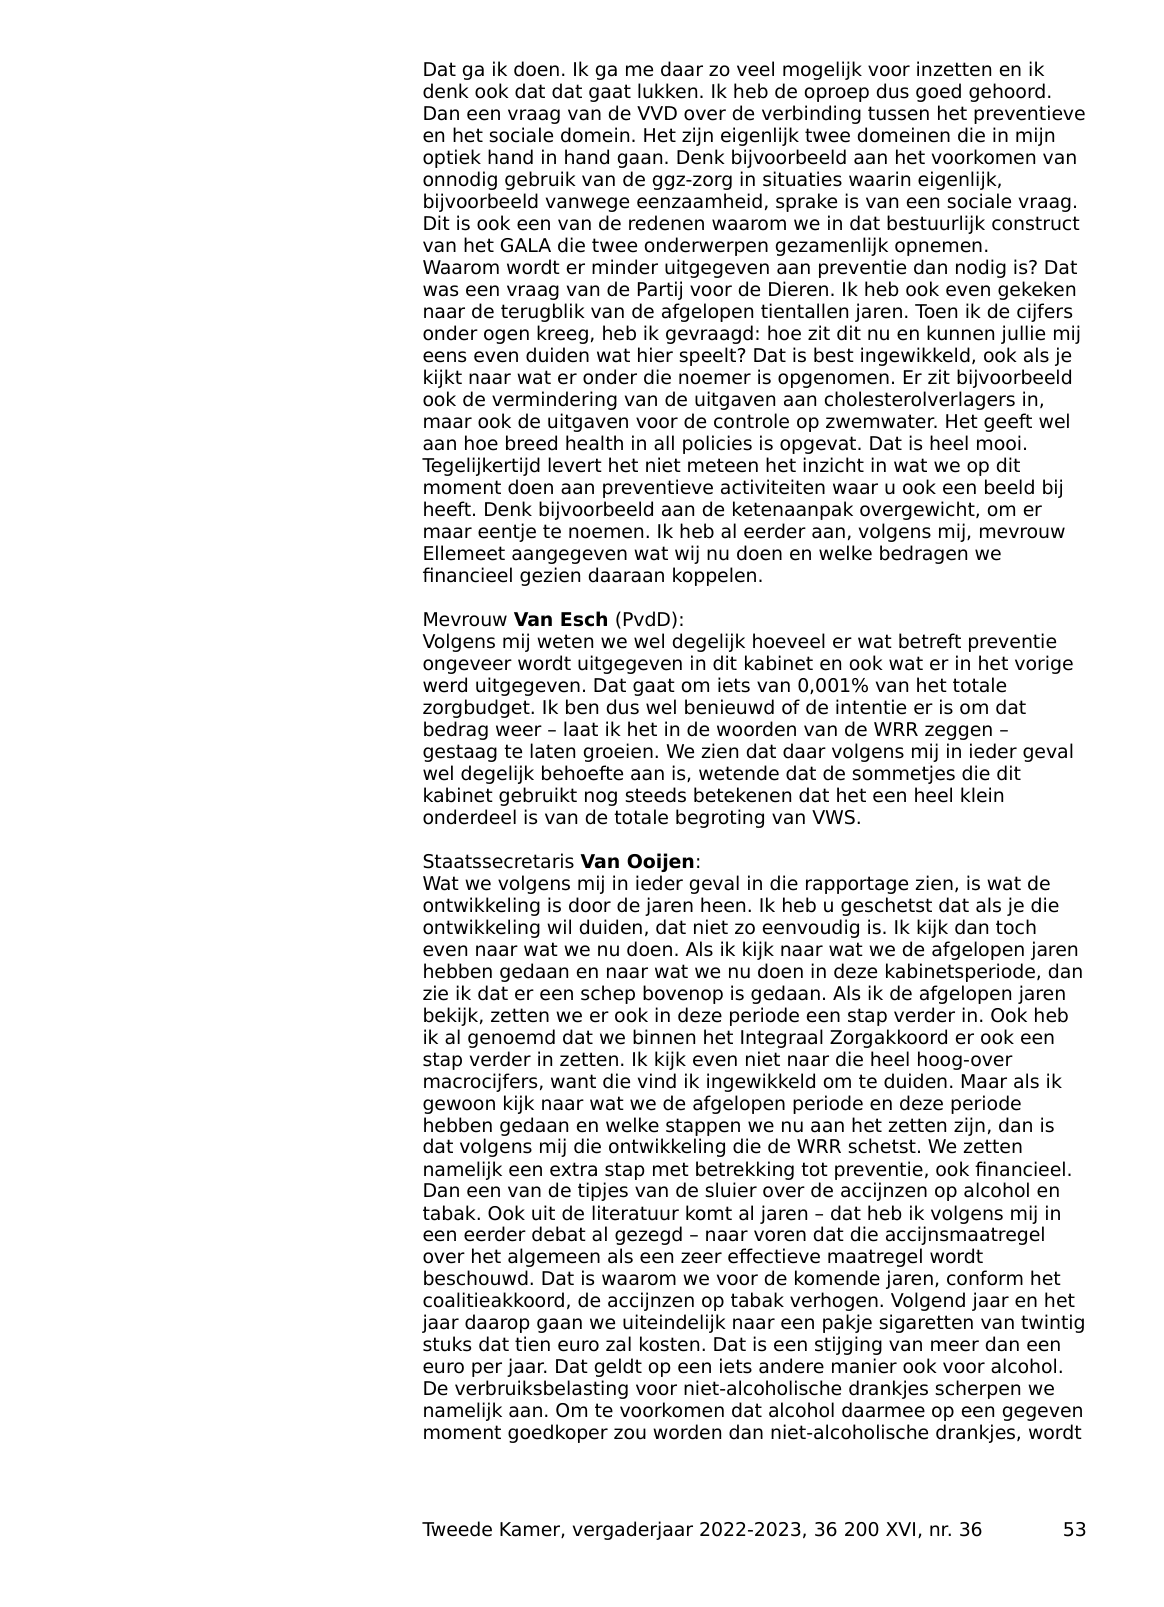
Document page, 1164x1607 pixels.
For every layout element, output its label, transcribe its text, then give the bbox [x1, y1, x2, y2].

text Dan een van de tipjes van de sluier over de accijnzen op alcohol en tabak. Ook uit de literatuur komt al jaren – dat heb ik volgens mij in een eerder debat al gezegd – naar voren dat die accijnsmaatregel over het algemeen als een zeer effectieve maatregel wordt beschouwd. Dat is waarom we voor de komende jaren, conform het coalitieakkoord, de accijnzen op tabak verhogen. Volgend jaar en het jaar daarop gaan we uiteindelijk naar een pakje sigaretten van twintig stuks dat tien euro zal kosten. Dat is een stijging van meer dan een euro per jaar. Dat geldt op een iets andere manier ook voor alcohol. De verbruiksbelasting voor niet-alcoholische drankjes scherpen we namelijk aan. Om te voorkomen dat alcohol daarmee op een gegeven moment goedkoper zou worden dan niet-alcoholische drankjes, wordt [422, 1180, 1087, 1444]
text Waarom wordt er minder uitgegeven aan preventie dan nodig is? Dat was een vraag van de Partij voor de Dieren. Ik heb ook even gekeken naar de terugblik van de afgelopen tientallen jaren. Toen ik de cijfers onder ogen kreeg, heb ik gevraagd: hoe zit dit nu en kunnen jullie mij eens even duiden wat hier speelt? Dat is best ingewikkeld, ook als je kijkt naar wat er onder die noemer is opgenomen. Er zit bijvoorbeeld ook de vermindering van de uitgaven aan cholesterolverlagers in, maar ook de uitgaven voor de controle op zwemwater. Het geeft wel aan hoe breed health in all policies is opgevat. Dat is heel mooi. Tegelijkertijd levert het niet meteen het inzicht in wat we op dit moment doen aan preventieve activiteiten waar u ook een beeld bij heeft. Denk bijvoorbeeld aan de ketenaanpak overgewicht, om er maar eentje te noemen. Ik heb al eerder aan, volgens mij, mevrouw Ellemeet aangegeven wat wij nu doen en welke bedragen we financieel gezien daaraan koppelen. [422, 257, 1087, 587]
text Staatssecretaris Van Ooijen: [422, 851, 1087, 873]
text Wat we volgens mij in ieder geval in die rapportage zien, is wat de ontwikkeling is door de jaren heen. Ik heb u geschetst dat als je die ontwikkeling wil duiden, dat niet zo eenvoudig is. Ik kijk dan toch even naar wat we nu doen. Als ik kijk naar wat we de afgelopen jaren hebben gedaan en naar wat we nu doen in deze kabinetsperiode, dan zie ik dat er een schep bovenop is gedaan. Als ik de afgelopen jaren bekijk, zetten we er ook in deze periode een stap verder in. Ook heb ik al genoemd dat we binnen het Integraal Zorgakkoord er ook een stap verder in zetten. Ik kijk even niet naar die heel hoog-over macrocijfers, want die vind ik ingewikkeld om te duiden. Maar als ik gewoon kijk naar wat we de afgelopen periode en deze periode hebben gedaan en welke stappen we nu aan het zetten zijn, dan is dat volgens mij die ontwikkeling die de WRR schetst. We zetten namelijk een extra stap met betrekking tot preventie, ook financieel. [422, 873, 1087, 1180]
text Volgens mij weten we wel degelijk hoeveel er wat betreft preventie ongeveer wordt uitgegeven in dit kabinet en ook wat er in het vorige werd uitgegeven. Dat gaat om iets van 0,001% van het totale zorgbudget. Ik ben dus wel benieuwd of de intentie er is om dat bedrag weer – laat ik het in de woorden van de WRR zeggen – gestaag te laten groeien. We zien dat daar volgens mij in ieder geval wel degelijk behoefte aan is, wetende dat de sommetjes die dit kabinet gebruikt nog steeds betekenen dat het een heel klein onderdeel is van de totale begroting van VWS. [422, 631, 1087, 828]
text Mevrouw Van Esch (PvdD): [422, 609, 1087, 631]
text Dat ga ik doen. Ik ga me daar zo veel mogelijk voor inzetten en ik denk ook dat dat gaat lukken. Ik heb de oproep dus goed gehoord. [422, 59, 1087, 103]
text Dan een vraag van de VVD over de verbinding tussen het preventieve en het sociale domein. Het zijn eigenlijk twee domeinen die in mijn optiek hand in hand gaan. Denk bijvoorbeeld aan het voorkomen van onnodig gebruik van de ggz-zorg in situaties waarin eigenlijk, bijvoorbeeld vanwege eenzaamheid, sprake is van een sociale vraag. Dit is ook een van de redenen waarom we in dat bestuurlijk construct van het GALA die twee onderwerpen gezamenlijk opnemen. [422, 103, 1087, 257]
